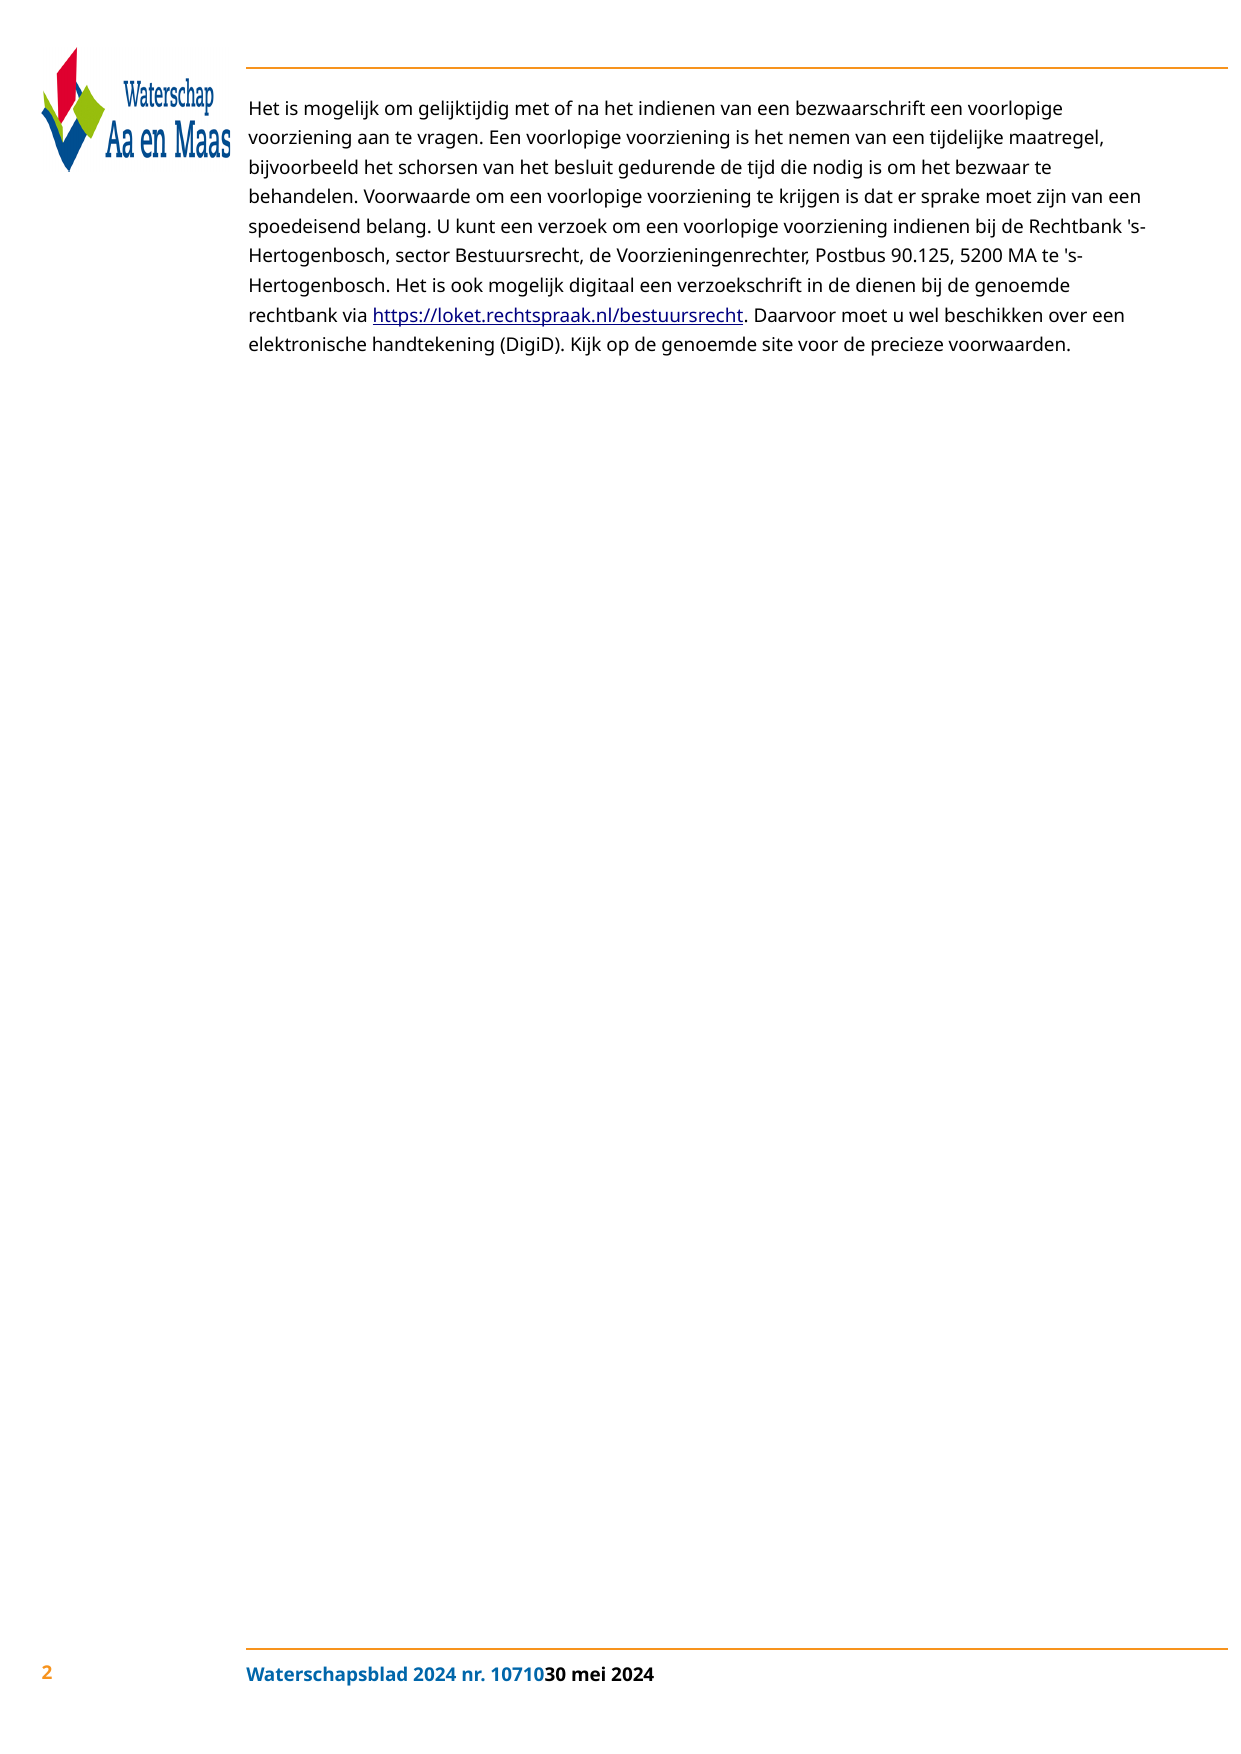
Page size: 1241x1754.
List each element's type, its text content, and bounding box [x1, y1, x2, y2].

text Het is mogelijk om gelijktijdig met of na het indienen van een bezwaarschrift een voorlopige voorziening aan te vragen. Een voorlopige voorziening is het nemen van een tijdelijke maatregel, bijvoorbeeld het schorsen van het besluit gedurende de tijd die nodig is om het bezwaar te behandelen. Voorwaarde om een voorlopige voorziening te krijgen is dat er sprake moet zijn van een spoedeisend belang. U kunt een verzoek om een voorlopige voorziening indienen bij de Rechtbank 's-Hertogenbosch, sector Bestuursrecht, de Voorzieningenrechter, Postbus 90.125, 5200 MA te 's-Hertogenbosch. Het is ook mogelijk digitaal een verzoekschrift in de dienen bij de genoemde rechtbank via https://loket.rechtspraak.nl/bestuursrecht. Daarvoor moet u wel beschikken over een elektronische handtekening (DigiD). Kijk op de genoemde site voor de precieze voorwaarden. [248, 95, 1152, 357]
picture [41, 47, 231, 172]
